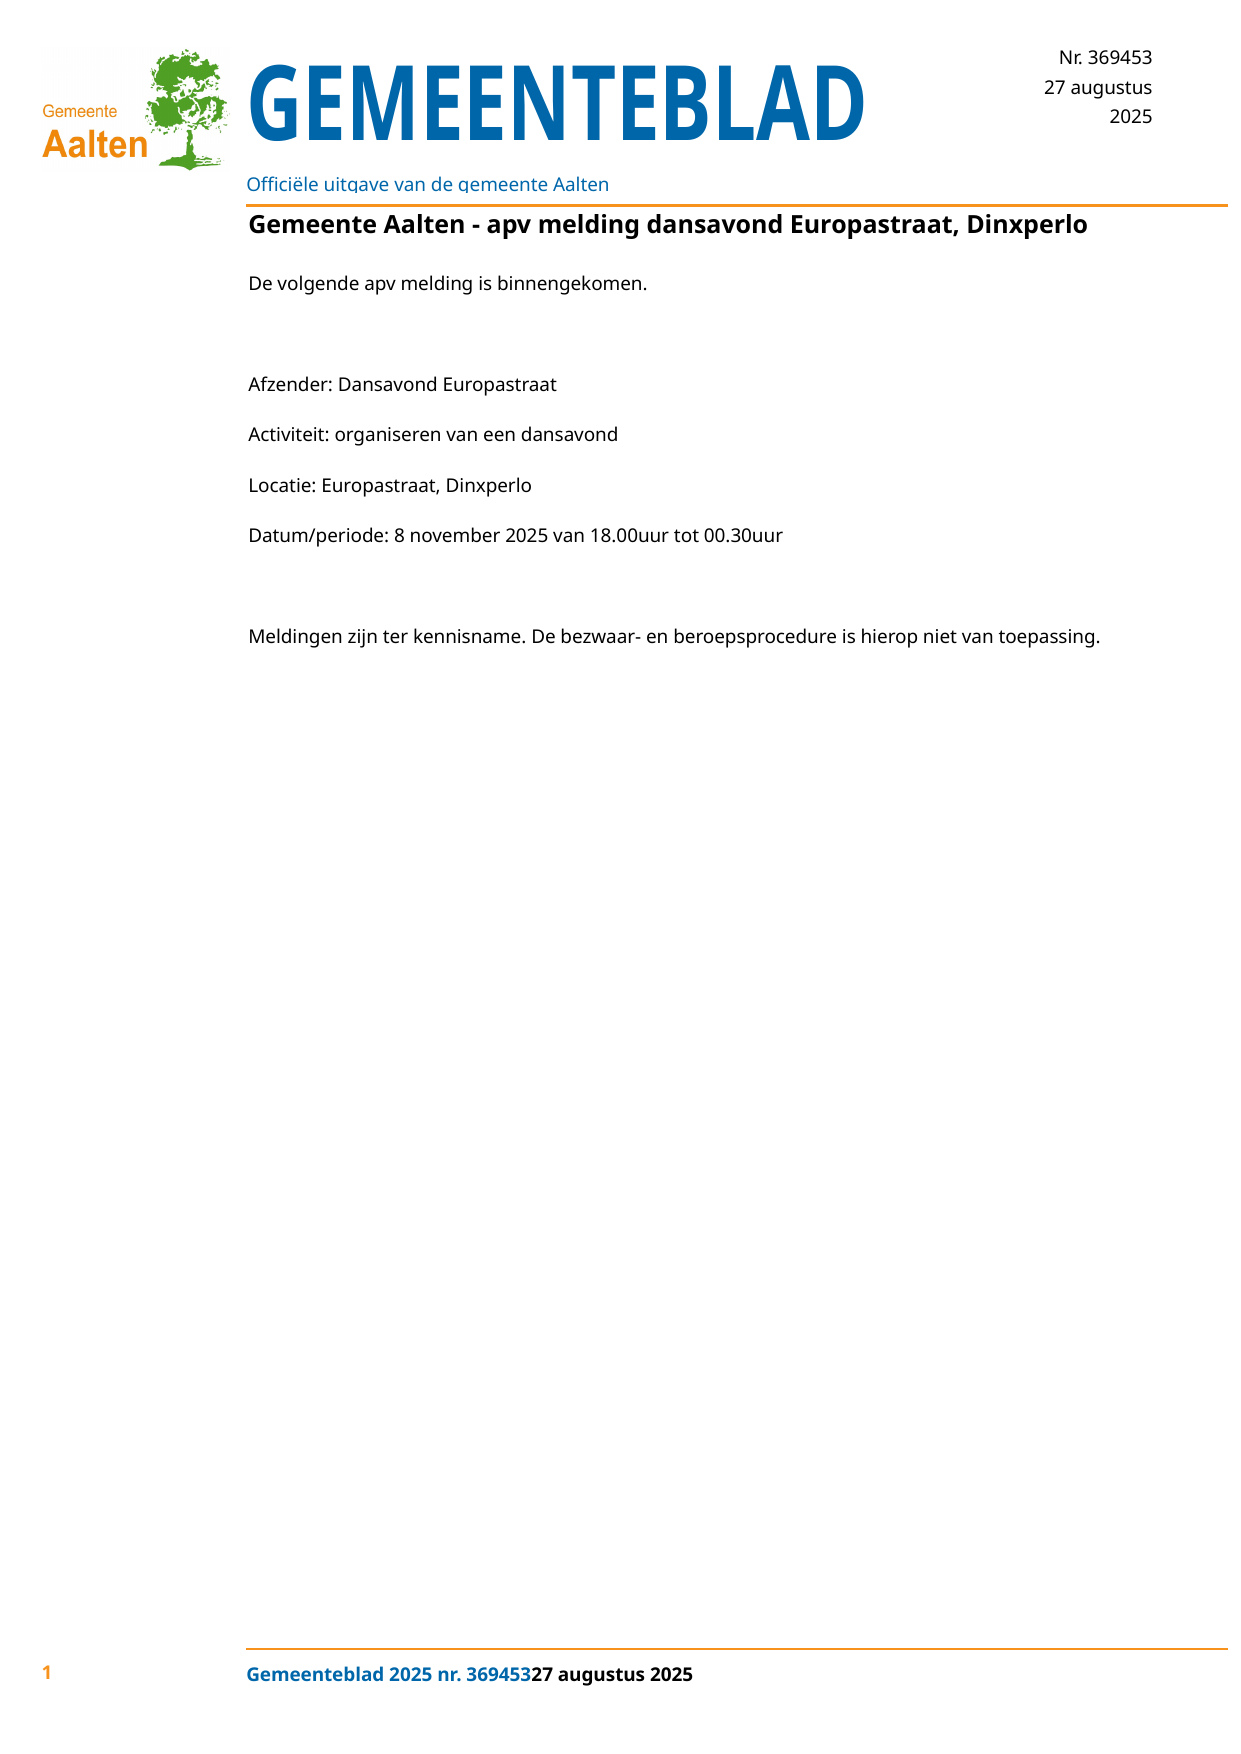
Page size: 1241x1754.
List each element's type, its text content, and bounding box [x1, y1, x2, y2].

text Afzender: Dansavond Europastraat [248, 371, 1152, 397]
picture [41, 47, 231, 172]
text Locatie: Europastraat, Dinxperlo [248, 472, 1152, 498]
text De volgende apv melding is binnengekomen. [248, 270, 1152, 296]
text Meldingen zijn ter kennisname. De bezwaar- en beroepsprocedure is hierop niet van toepassing. [248, 623, 1152, 649]
text Activiteit: organiseren van een dansavond [248, 422, 1152, 447]
text Gemeente Aalten - apv melding dansavond Europastraat, Dinxperlo [248, 207, 1152, 241]
text Datum/periode: 8 november 2025 van 18.00uur tot 00.30uur [248, 522, 1152, 548]
